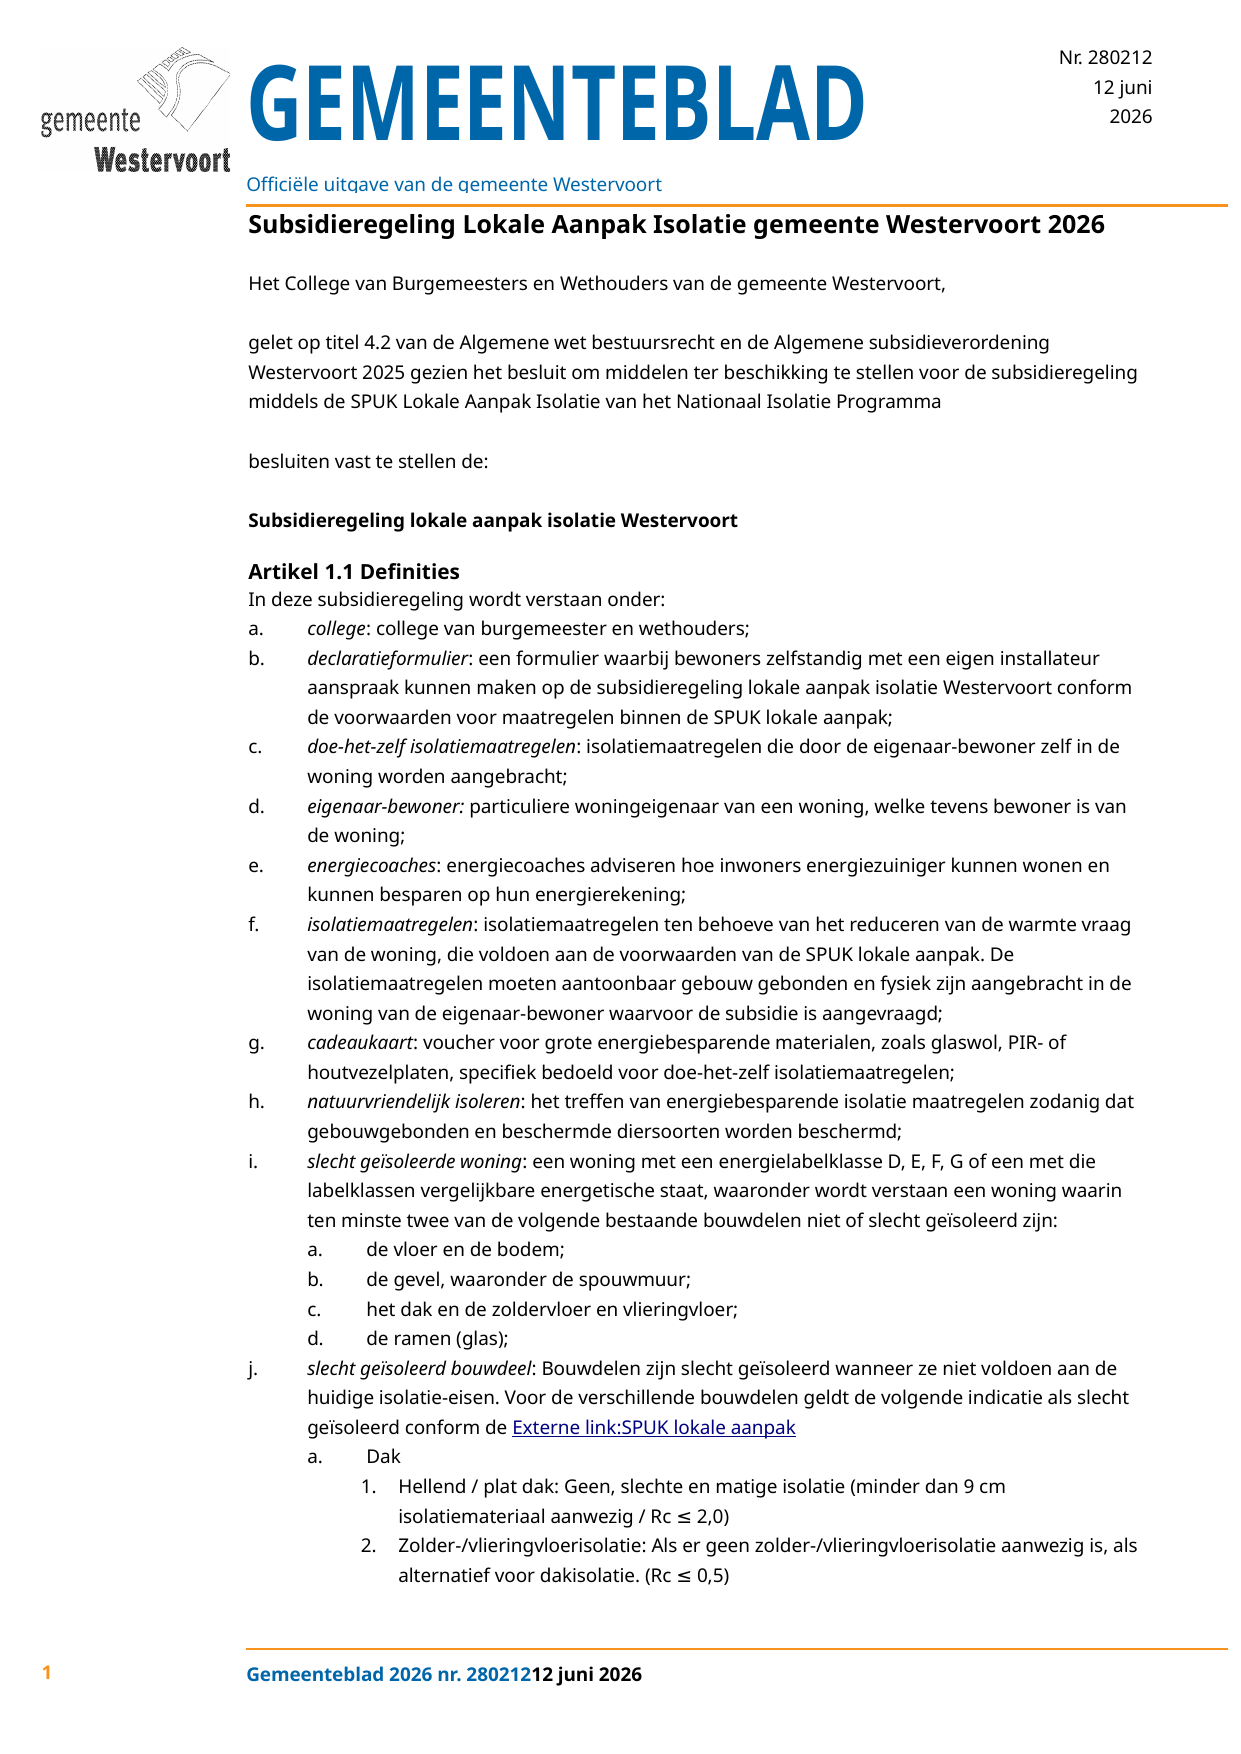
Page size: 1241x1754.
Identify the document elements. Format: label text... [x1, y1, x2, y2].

list slecht geïsoleerde woning: een woning met een energielabelklasse D, E, F, G of een met die labelklassen vergelijkbare energetische staat, waaronder wordt verstaan een woning waarin ten minste twee van de volgende bestaande bouwdelen niet of slecht geïsoleerd zijn: [248, 1148, 1152, 1233]
list het dak en de zoldervloer en vlieringvloer; [307, 1296, 1152, 1322]
list declaratieformulier: een formulier waarbij bewoners zelfstandig met een eigen installateur aanspraak kunnen maken op de subsidieregeling lokale aanpak isolatie Westervoort conform de voorwaarden voor maatregelen binnen de SPUK lokale aanpak; [248, 645, 1152, 730]
list doe-het-zelf isolatiemaatregelen: isolatiemaatregelen die door de eigenaar-bewoner zelf in de woning worden aangebracht; [248, 734, 1152, 789]
list de gevel, waaronder de spouwmuur; [307, 1266, 1152, 1292]
list Hellend / plat dak: Geen, slechte en matige isolatie (minder dan 9 cm isolatiemateriaal aanwezig / Rc ≤ 2,0) [361, 1473, 1152, 1529]
list college: college van burgemeester en wethouders; [248, 615, 1152, 641]
list natuurvriendelijk isoleren: het treffen van energiebesparende isolatie maatregelen zodanig dat gebouwgebonden en beschermde diersoorten worden beschermd; [248, 1089, 1152, 1144]
list eigenaar-bewoner: particuliere woningeigenaar van een woning, welke tevens bewoner is van de woning; [248, 793, 1152, 848]
text Subsidieregeling lokale aanpak isolatie Westervoort [248, 507, 1152, 533]
list cadeaukaart: voucher voor grote energiebesparende materialen, zoals glaswol, PIR- of houtvezelplaten, specifiek bedoeld voor doe-het-zelf isolatiemaatregelen; [248, 1029, 1152, 1085]
list de vloer en de bodem; [307, 1237, 1152, 1262]
text Subsidieregeling Lokale Aanpak Isolatie gemeente Westervoort 2026 [248, 207, 1152, 241]
text In deze subsidieregeling wordt verstaan onder: [248, 586, 1152, 612]
list energiecoaches: energiecoaches adviseren hoe inwoners energiezuiniger kunnen wonen en kunnen besparen op hun energierekening; [248, 852, 1152, 907]
text Het College van Burgemeesters en Wethouders van de gemeente Westervoort, [248, 270, 1152, 296]
text gelet op titel 4.2 van de Algemene wet bestuursrecht en de Algemene subsidieverordening Westervoort 2025 gezien het besluit om middelen ter beschikking te stellen voor de subsidieregeling middels de SPUK Lokale Aanpak Isolatie van het Nationaal Isolatie Programma [248, 329, 1152, 414]
text Artikel 1.1 Definities [248, 557, 1152, 586]
list Zolder-/vlieringvloerisolatie: Als er geen zolder-/vlieringvloerisolatie aanwezig is, als alternatief voor dakisolatie. (Rc ≤ 0,5) [361, 1532, 1152, 1588]
text besluiten vast te stellen de: [248, 448, 1152, 473]
list Dak [307, 1444, 1152, 1469]
list isolatiemaatregelen: isolatiemaatregelen ten behoeve van het reduceren van de warmte vraag van de woning, die voldoen aan de voorwaarden van de SPUK lokale aanpak. De isolatiemaatregelen moeten aantoonbaar gebouw gebonden en fysiek zijn aangebracht in de woning van de eigenaar-bewoner waarvoor de subsidie is aangevraagd; [248, 911, 1152, 1026]
list de ramen (glas); [307, 1325, 1152, 1351]
list slecht geïsoleerd bouwdeel: Bouwdelen zijn slecht geïsoleerd wanneer ze niet voldoen aan de huidige isolatie-eisen. Voor de verschillende bouwdelen geldt de volgende indicatie als slecht geïsoleerd conform de Externe link:SPUK lokale aanpak [248, 1355, 1152, 1440]
picture [41, 47, 231, 172]
